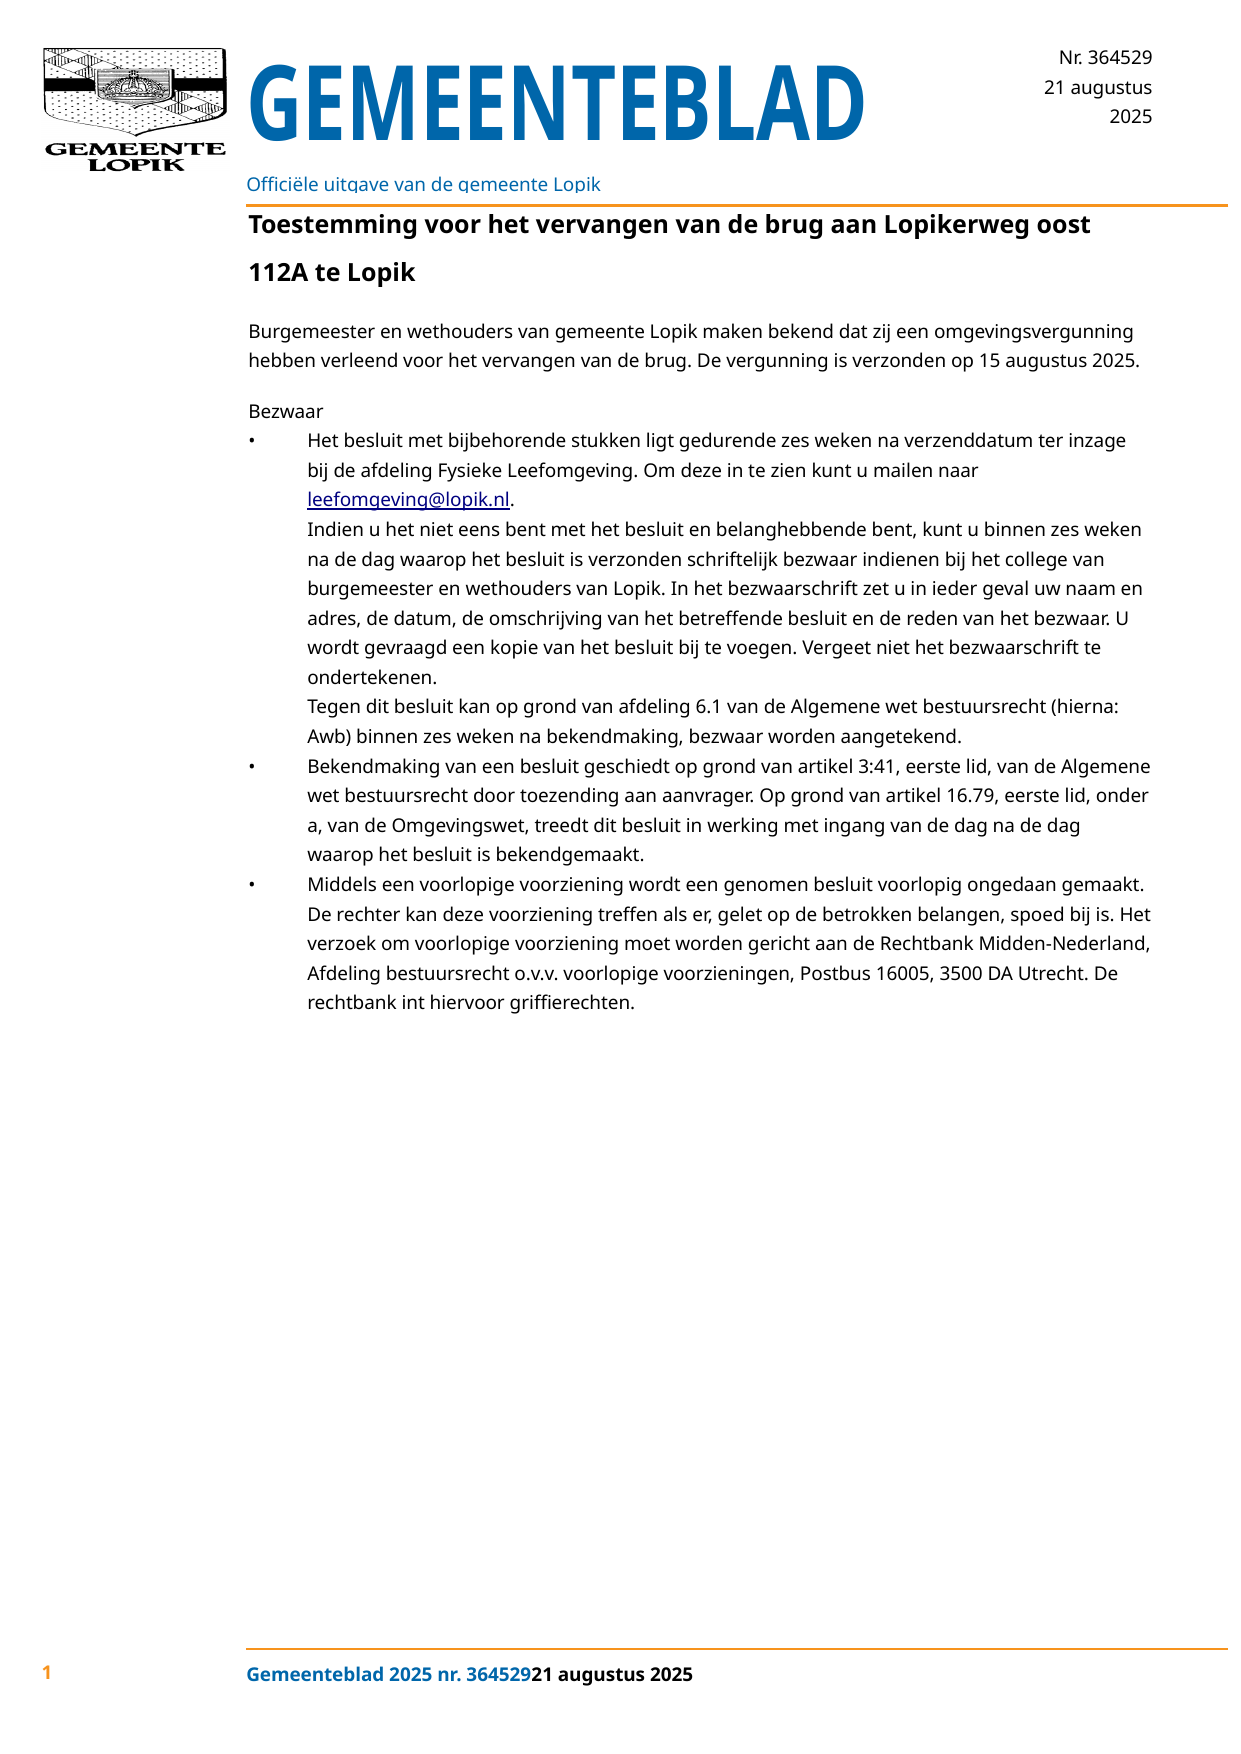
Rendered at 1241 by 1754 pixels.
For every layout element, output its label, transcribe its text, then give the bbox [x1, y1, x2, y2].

list Bekendmaking van een besluit geschiedt op grond van artikel 3:41, eerste lid, van de Algemene wet bestuursrecht door toezending aan aanvrager. Op grond van artikel 16.79, eerste lid, onder a, van de Omgevingswet, treedt dit besluit in werking met ingang van de dag na de dag waarop het besluit is bekendgemaakt. [248, 753, 1152, 867]
picture [41, 47, 231, 172]
list Het besluit met bijbehorende stukken ligt gedurende zes weken na verzenddatum ter inzage bij de afdeling Fysieke Leefomgeving. Om deze in te zien kunt u mailen naar leefomgeving@lopik.nl. [248, 427, 1152, 512]
text Toestemming voor het vervangen van de brug aan Lopikerweg oost 112A te Lopik [248, 207, 1152, 288]
text Burgemeester en wethouders van gemeente Lopik maken bekend dat zij een omgevingsvergunning hebben verleend voor het vervangen van de brug. De vergunning is verzonden op 15 augustus 2025. [248, 318, 1152, 373]
text Bezwaar [248, 398, 1152, 424]
list Middels een voorlopige voorziening wordt een genomen besluit voorlopig ongedaan gemaakt. De rechter kan deze voorziening treffen als er, gelet op de betrokken belangen, spoed bij is. Het verzoek om voorlopige voorziening moet worden gericht aan de Rechtbank Midden-Nederland, Afdeling bestuursrecht o.v.v. voorlopige voorzieningen, Postbus 16005, 3500 DA Utrecht. De rechtbank int hiervoor griffierechten. [248, 871, 1152, 1015]
list Indien u het niet eens bent met het besluit en belanghebbende bent, kunt u binnen zes weken na de dag waarop het besluit is verzonden schriftelijk bezwaar indienen bij het college van burgemeester en wethouders van Lopik. In het bezwaarschrift zet u in ieder geval uw naam en adres, de datum, de omschrijving van het betreffende besluit en de reden van het bezwaar. U wordt gevraagd een kopie van het besluit bij te voegen. Vergeet niet het bezwaarschrift te ondertekenen. [248, 516, 1152, 690]
list Tegen dit besluit kan op grond van afdeling 6.1 van de Algemene wet bestuursrecht (hierna: Awb) binnen zes weken na bekendmaking, bezwaar worden aangetekend. [248, 694, 1152, 749]
